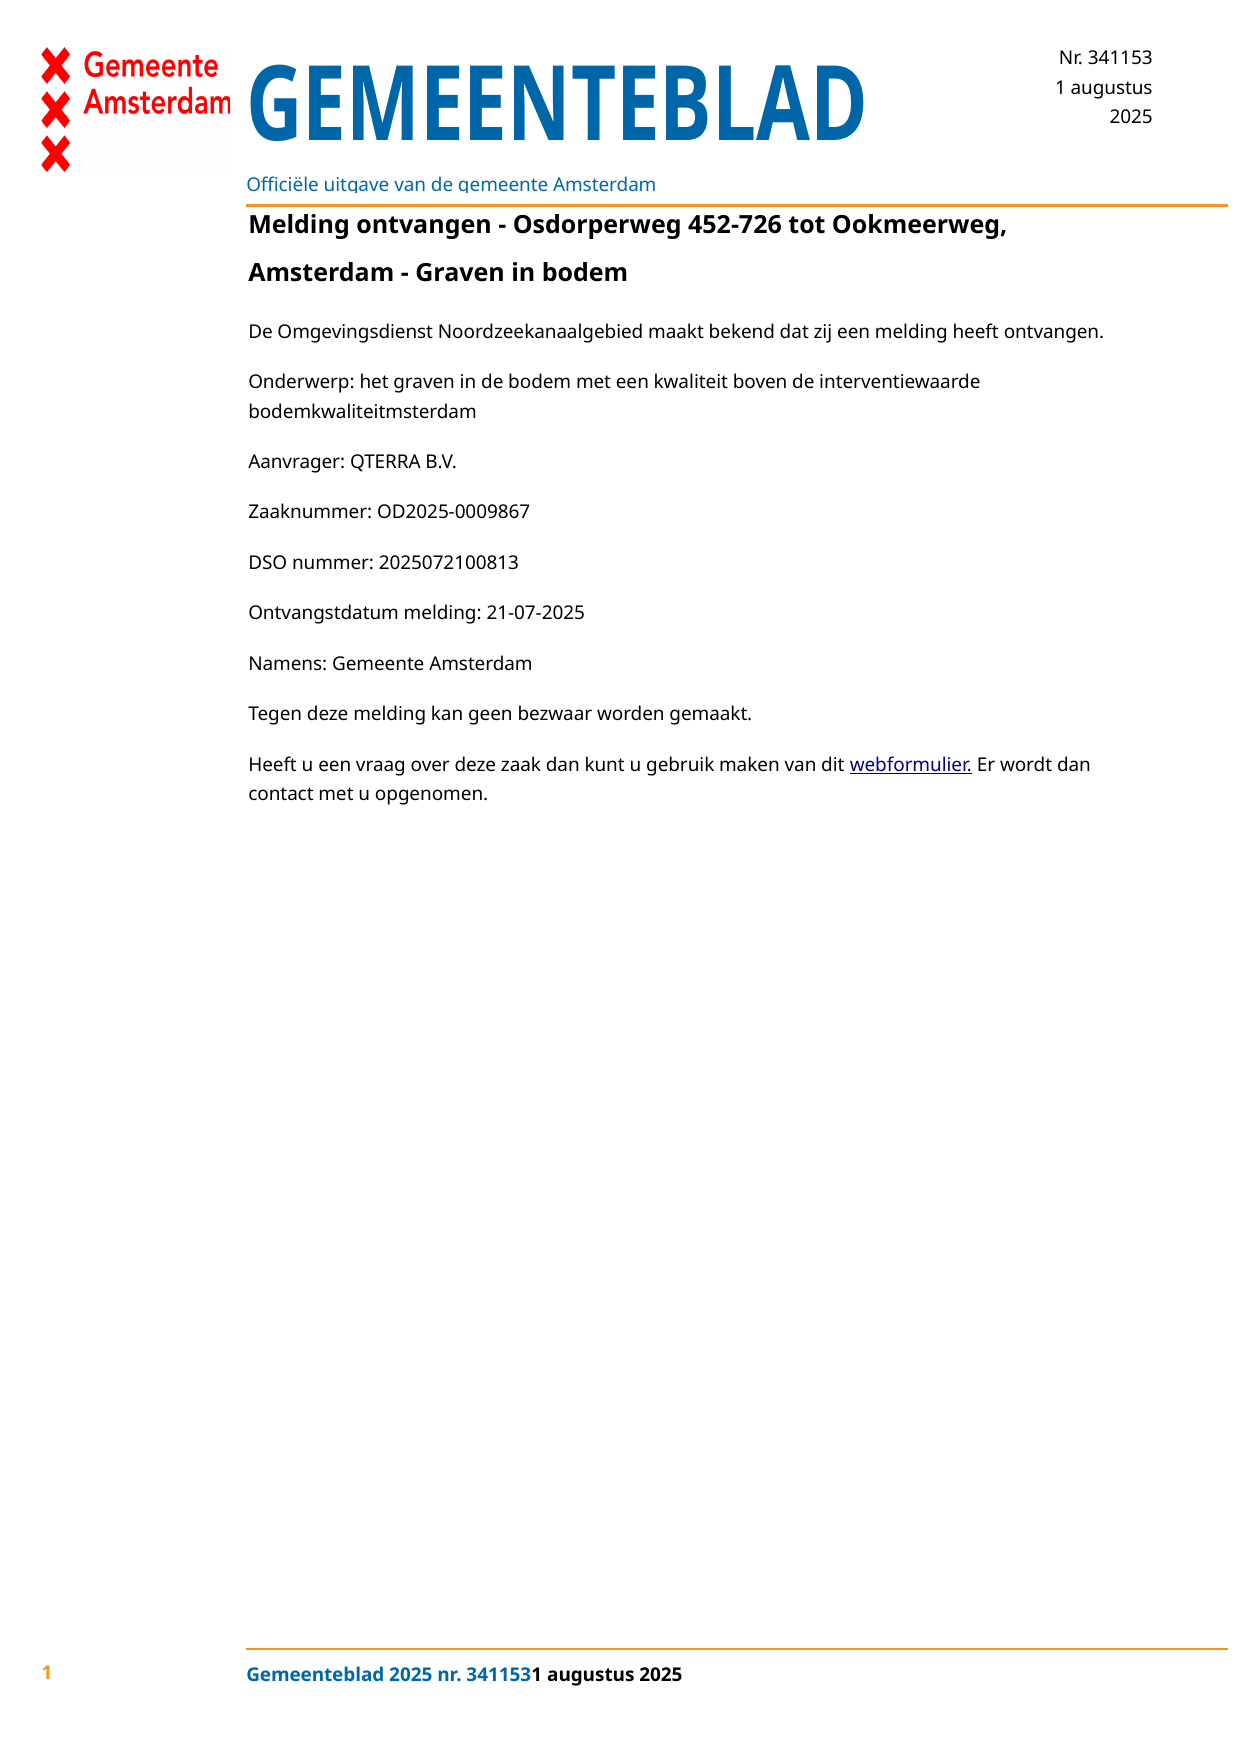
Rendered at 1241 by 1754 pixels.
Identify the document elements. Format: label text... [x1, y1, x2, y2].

text Tegen deze melding kan geen bezwaar worden gemaakt. [248, 700, 1152, 726]
text Namens: Gemeente Amsterdam [248, 650, 1152, 676]
text Zaaknummer: OD2025-0009867 [248, 499, 1152, 524]
text Ontvangstdatum melding: 21-07-2025 [248, 599, 1152, 625]
text Heeft u een vraag over deze zaak dan kunt u gebruik maken van dit webformulier. Er wordt dan contact met u opgenomen. [248, 751, 1152, 806]
text DSO nummer: 2025072100813 [248, 549, 1152, 575]
text Aanvrager: QTERRA B.V. [248, 448, 1152, 474]
text Melding ontvangen - Osdorperweg 452-726 tot Ookmeerweg, Amsterdam - Graven in bodem [248, 207, 1152, 288]
picture [41, 47, 231, 172]
text Onderwerp: het graven in de bodem met een kwaliteit boven de interventiewaarde bodemkwaliteitmsterdam [248, 368, 1152, 424]
text De Omgevingsdienst Noordzeekanaalgebied maakt bekend dat zij een melding heeft ontvangen. [248, 318, 1152, 344]
